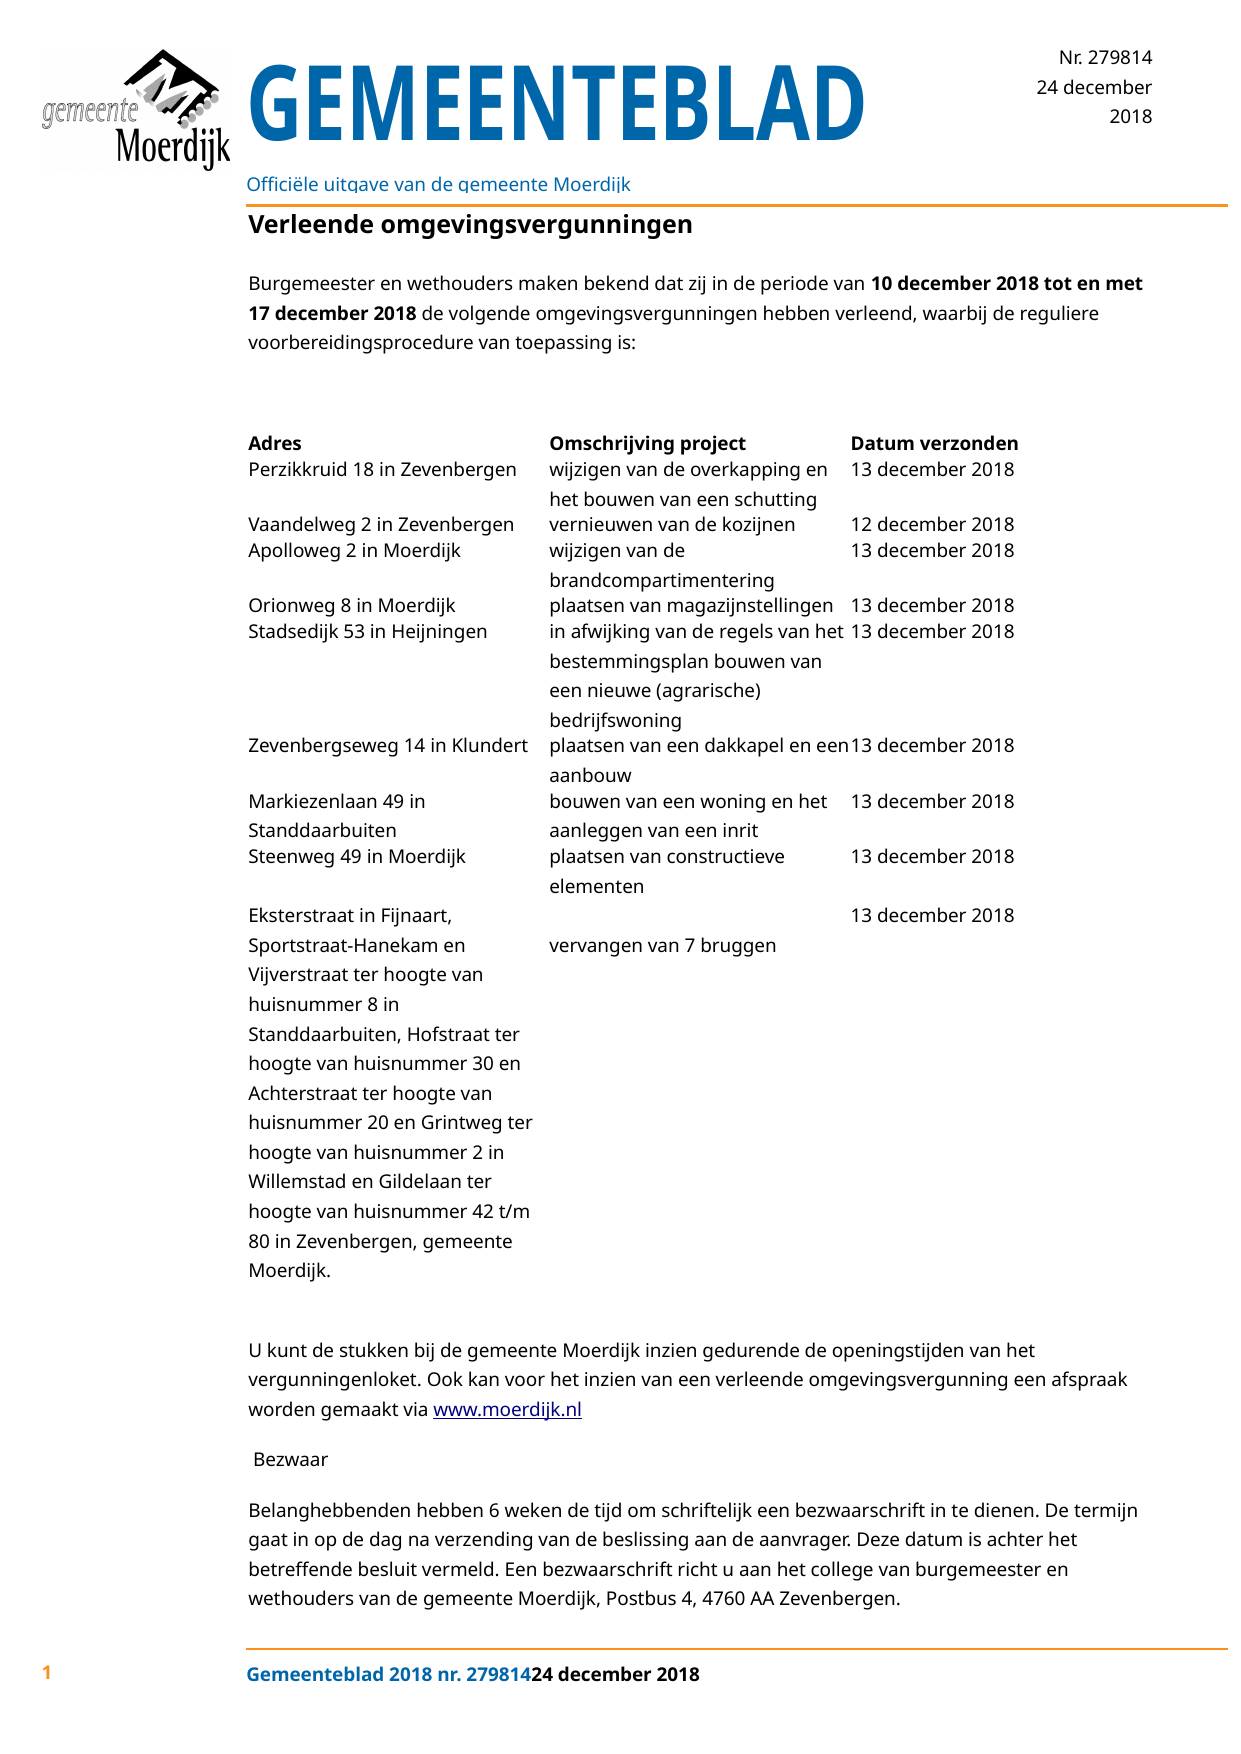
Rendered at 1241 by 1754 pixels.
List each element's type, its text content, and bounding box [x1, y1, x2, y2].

text U kunt de stukken bij de gemeente Moerdijk inzien gedurende de openingstijden van het vergunningenloket. Ook kan voor het inzien van een verleende omgevingsvergunning een afspraak worden gemaakt via www.moerdijk.nl [248, 1337, 1152, 1422]
table_cell 13 december 2018 [850, 733, 1152, 788]
table_cell Apolloweg 2 in Moerdijk [248, 537, 549, 592]
table_cell Vaandelweg 2 in Zevenbergen [248, 511, 549, 537]
table_cell Perzikkruid 18 in Zevenbergen [248, 456, 549, 511]
table_header Omschrijving project [549, 430, 850, 456]
table_cell 13 december 2018 [850, 618, 1152, 733]
table_cell bouwen van een woning en het aanleggen van een inrit [549, 788, 850, 843]
table_cell vernieuwen van de kozijnen [549, 511, 850, 537]
table_cell plaatsen van constructieve elementen vervangen van 7 bruggen [549, 843, 850, 1283]
table_cell 13 december 2018 [850, 593, 1152, 618]
text Belanghebbenden hebben 6 weken de tijd om schriftelijk een bezwaarschrift in te dienen. De termijn gaat in op de dag na verzending van de beslissing aan de aanvrager. Deze datum is achter het betreffende besluit vermeld. Een bezwaarschrift richt u aan het college van burgemeester en wethouders van de gemeente Moerdijk, Postbus 4, 4760 AA Zevenbergen. [248, 1497, 1152, 1611]
table_cell Orionweg 8 in Moerdijk [248, 593, 549, 618]
table_cell 13 december 2018 13 december 2018 [850, 843, 1152, 1283]
picture [41, 47, 231, 172]
text Verleende omgevingsvergunningen [248, 207, 1152, 241]
table_cell Stadsedijk 53 in Heijningen [248, 618, 549, 733]
table_cell 12 december 2018 [850, 511, 1152, 537]
table_cell in afwijking van de regels van het bestemmingsplan bouwen van een nieuwe (agrarische) bedrijfswoning [549, 618, 850, 733]
table_cell wijzigen van de brandcompartimentering [549, 537, 850, 592]
table_header Adres [248, 430, 549, 456]
table_cell Zevenbergseweg 14 in Klundert [248, 733, 549, 788]
table_cell 13 december 2018 [850, 537, 1152, 592]
table_cell wijzigen van de overkapping en het bouwen van een schutting [549, 456, 850, 511]
table_cell 13 december 2018 [850, 788, 1152, 843]
table_cell plaatsen van magazijnstellingen [549, 593, 850, 618]
text Bezwaar [248, 1446, 1152, 1472]
text Burgemeester en wethouders maken bekend dat zij in de periode van 10 december 2018 tot en met 17 december 2018 de volgende omgevingsvergunningen hebben verleend, waarbij de reguliere voorbereidingsprocedure van toepassing is: [248, 270, 1152, 355]
table_cell 13 december 2018 [850, 456, 1152, 511]
table_cell plaatsen van een dakkapel en een aanbouw [549, 733, 850, 788]
table_cell Markiezenlaan 49 in Standdaarbuiten [248, 788, 549, 843]
table_cell Steenweg 49 in Moerdijk Eksterstraat in Fijnaart, Sportstraat-Hanekam en Vijverstraat ter hoogte van huisnummer 8 in Standdaarbuiten, Hofstraat ter hoogte van huisnummer 30 en Achterstraat ter hoogte van huisnummer 20 en Grintweg ter hoogte van huisnummer 2 in Willemstad en Gildelaan ter hoogte van huisnummer 42 t/m 80 in Zevenbergen, gemeente Moerdijk. [248, 843, 549, 1283]
table_header Datum verzonden [850, 430, 1152, 456]
